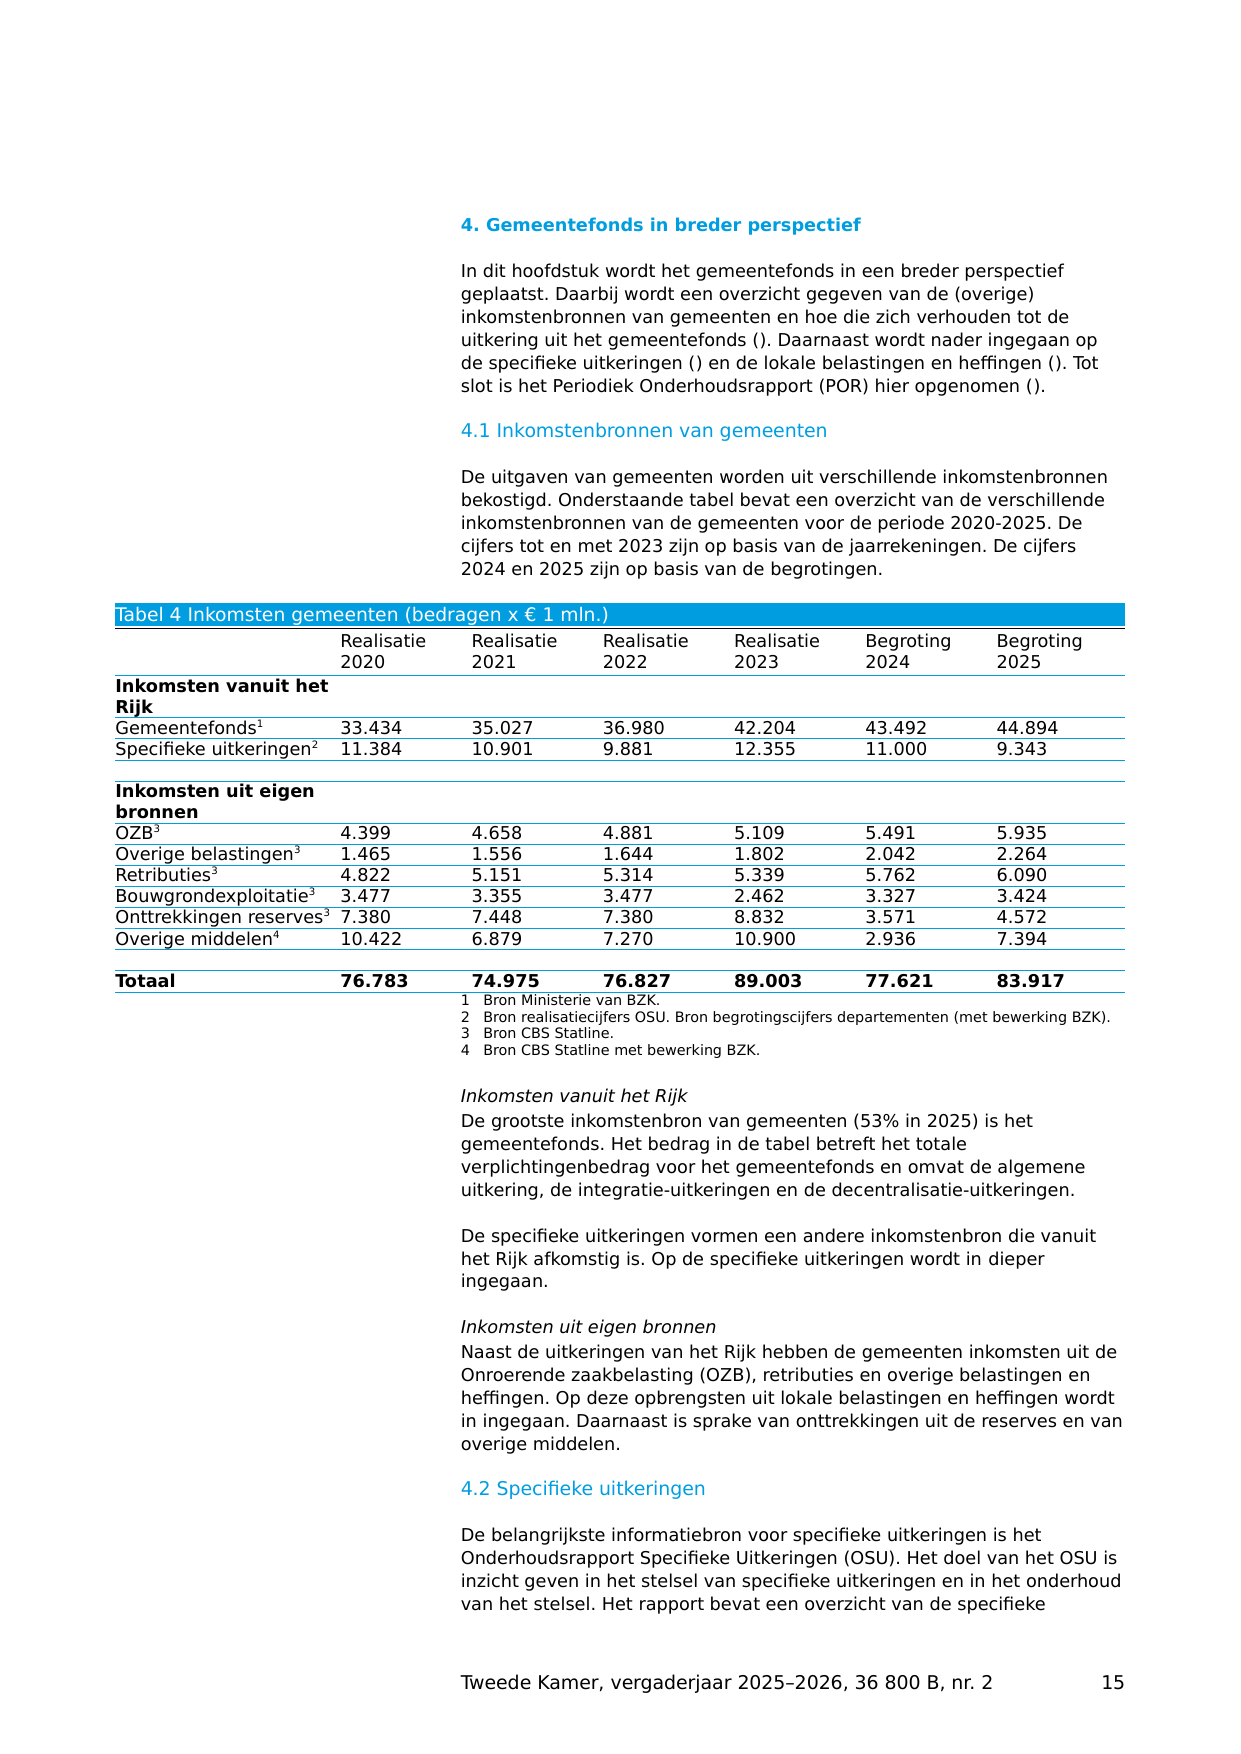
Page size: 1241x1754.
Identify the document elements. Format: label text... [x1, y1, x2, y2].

title 4.1 Inkomstenbronnen van gemeenten [461, 420, 1125, 442]
table_cell 8.832 [731, 908, 862, 928]
text De grootste inkomstenbron van gemeenten (53% in 2025) is het gemeentefonds. Het bedrag in de tabel betreft het totale verplichtingenbedrag voor het gemeentefonds en omvat de algemene uitkering, de integratie-uitkeringen en de decentralisatie-uitkeringen. [461, 1109, 1125, 1201]
table_cell Begroting 2025 [994, 629, 1125, 675]
table_cell 7.394 [994, 929, 1125, 949]
table_cell 3.424 [994, 887, 1125, 907]
table_cell [337, 950, 468, 970]
table_cell 7.270 [600, 929, 731, 949]
table_cell Realisatie 2021 [469, 629, 600, 675]
list Bron CBS Statline met bewerking BZK. [461, 1042, 1125, 1059]
table_cell 5.762 [862, 866, 993, 886]
table_cell 5.109 [731, 824, 862, 843]
table_cell [994, 782, 1125, 822]
table_cell 42.204 [731, 718, 862, 738]
table_cell 44.894 [994, 718, 1125, 738]
table_cell 3.571 [862, 908, 993, 928]
text De belangrijkste informatiebron voor specifieke uitkeringen is het Onderhoudsrapport Specifieke Uitkeringen (OSU). Het doel van het OSU is inzicht geven in het stelsel van specifieke uitkeringen en in het onderhoud van het stelsel. Het rapport bevat een overzicht van de specifieke [461, 1523, 1125, 1615]
table_cell 11.000 [862, 739, 993, 759]
table_cell 43.492 [862, 718, 993, 738]
table_cell 10.901 [469, 739, 600, 759]
table_cell Inkomsten uit eigen bronnen [115, 782, 337, 822]
table_cell [115, 629, 337, 675]
table_cell [115, 950, 337, 970]
list Bron realisatiecijfers OSU. Bron begrotingscijfers departementen (met bewerking BZK). [461, 1009, 1125, 1026]
table_cell Retributies3 [115, 866, 337, 886]
table_cell OZB3 [115, 824, 337, 843]
text Inkomsten vanuit het Rijk [461, 1084, 1125, 1107]
table_cell 12.355 [731, 739, 862, 759]
table_cell 35.027 [469, 718, 600, 738]
table_cell [731, 782, 862, 822]
table_cell [600, 676, 731, 717]
table_cell 11.384 [337, 739, 468, 759]
table_cell [731, 676, 862, 717]
list Bron CBS Statline. [461, 1026, 1125, 1042]
table_cell 6.090 [994, 866, 1125, 886]
table_cell 6.879 [469, 929, 600, 949]
table_cell 5.339 [731, 866, 862, 886]
table_cell [862, 782, 993, 822]
table_cell 1.465 [337, 845, 468, 865]
table_cell 3.327 [862, 887, 993, 907]
table_cell [994, 761, 1125, 781]
table_cell 9.881 [600, 739, 731, 759]
table_cell Realisatie 2022 [600, 629, 731, 675]
table_cell 3.477 [337, 887, 468, 907]
table_cell 76.827 [600, 971, 731, 992]
table_cell 1.802 [731, 845, 862, 865]
table_cell Inkomsten vanuit het Rijk [115, 676, 337, 717]
title 4. Gemeentefonds in breder perspectief [461, 213, 1125, 236]
table_cell 4.399 [337, 824, 468, 843]
table_cell 33.434 [337, 718, 468, 738]
table_cell Overige belastingen3 [115, 845, 337, 865]
table_cell [469, 782, 600, 822]
table_cell 2.462 [731, 887, 862, 907]
table_cell 10.422 [337, 929, 468, 949]
table_cell Overige middelen4 [115, 929, 337, 949]
table_cell 1.556 [469, 845, 600, 865]
table_cell 7.448 [469, 908, 600, 928]
table_cell 7.380 [337, 908, 468, 928]
table_cell [337, 761, 468, 781]
table_cell [469, 761, 600, 781]
table_cell 4.822 [337, 866, 468, 886]
table_cell [731, 761, 862, 781]
table_cell 10.900 [731, 929, 862, 949]
list Bron Ministerie van BZK. [461, 993, 1125, 1009]
table_cell Realisatie 2023 [731, 629, 862, 675]
table_cell 74.975 [469, 971, 600, 992]
table_cell [600, 782, 731, 822]
table_cell 7.380 [600, 908, 731, 928]
table_cell [862, 950, 993, 970]
table_cell 5.935 [994, 824, 1125, 843]
table_cell [115, 761, 337, 781]
table_cell [337, 782, 468, 822]
table_cell [600, 950, 731, 970]
text Inkomsten uit eigen bronnen [461, 1315, 1125, 1338]
table_cell Bouwgrondexploitatie3 [115, 887, 337, 907]
table_cell 3.477 [600, 887, 731, 907]
table_cell Begroting 2024 [862, 629, 993, 675]
table_cell 2.936 [862, 929, 993, 949]
table_cell 83.917 [994, 971, 1125, 992]
table_cell 2.042 [862, 845, 993, 865]
table_cell [469, 950, 600, 970]
table_cell 4.881 [600, 824, 731, 843]
table_cell 36.980 [600, 718, 731, 738]
table_cell Onttrekkingen reserves3 [115, 908, 337, 928]
table_cell 89.003 [731, 971, 862, 992]
table_cell [469, 676, 600, 717]
table_cell [600, 761, 731, 781]
table_cell Totaal [115, 971, 337, 992]
table_cell 5.151 [469, 866, 600, 886]
table_cell 4.572 [994, 908, 1125, 928]
table_cell 9.343 [994, 739, 1125, 759]
table_cell 4.658 [469, 824, 600, 843]
table_cell [337, 676, 468, 717]
table_cell 76.783 [337, 971, 468, 992]
table_cell [994, 676, 1125, 717]
table_cell [994, 950, 1125, 970]
text De uitgaven van gemeenten worden uit verschillende inkomstenbronnen bekostigd. Onderstaande tabel bevat een overzicht van de verschillende inkomstenbronnen van de gemeenten voor de periode 2020-2025. De cijfers tot en met 2023 zijn op basis van de jaarrekeningen. De cijfers 2024 en 2025 zijn op basis van de begrotingen. [461, 465, 1125, 580]
table_cell 1.644 [600, 845, 731, 865]
text De specifieke uitkeringen vormen een andere inkomstenbron die vanuit het Rijk afkomstig is. Op de specifieke uitkeringen wordt in dieper ingegaan. [461, 1224, 1125, 1292]
text Naast de uitkeringen van het Rijk hebben de gemeenten inkomsten uit de Onroerende zaakbelasting (OZB), retributies en overige belastingen en heffingen. Op deze opbrengsten uit lokale belastingen en heffingen wordt in ingegaan. Daarnaast is sprake van onttrekkingen uit de reserves en van overige middelen. [461, 1340, 1125, 1455]
table_cell [731, 950, 862, 970]
table_cell 5.491 [862, 824, 993, 843]
title 4.2 Specifieke uitkeringen [461, 1478, 1125, 1500]
table_cell 2.264 [994, 845, 1125, 865]
table_cell Specifieke uitkeringen2 [115, 739, 337, 759]
table_cell [862, 761, 993, 781]
table_cell Gemeentefonds1 [115, 718, 337, 738]
table_cell 77.621 [862, 971, 993, 992]
table_cell [862, 676, 993, 717]
table_cell Realisatie 2020 [337, 629, 468, 675]
table_cell 3.355 [469, 887, 600, 907]
table_cell 5.314 [600, 866, 731, 886]
text In dit hoofdstuk wordt het gemeentefonds in een breder perspectief geplaatst. Daarbij wordt een overzicht gegeven van de (overige) inkomstenbronnen van gemeenten en hoe die zich verhouden tot de uitkering uit het gemeentefonds (). Daarnaast wordt nader ingegaan op de specifieke uitkeringen () en de lokale belastingen en heffingen (). Tot slot is het Periodiek Onderhoudsrapport (POR) hier opgenomen (). [461, 259, 1125, 397]
